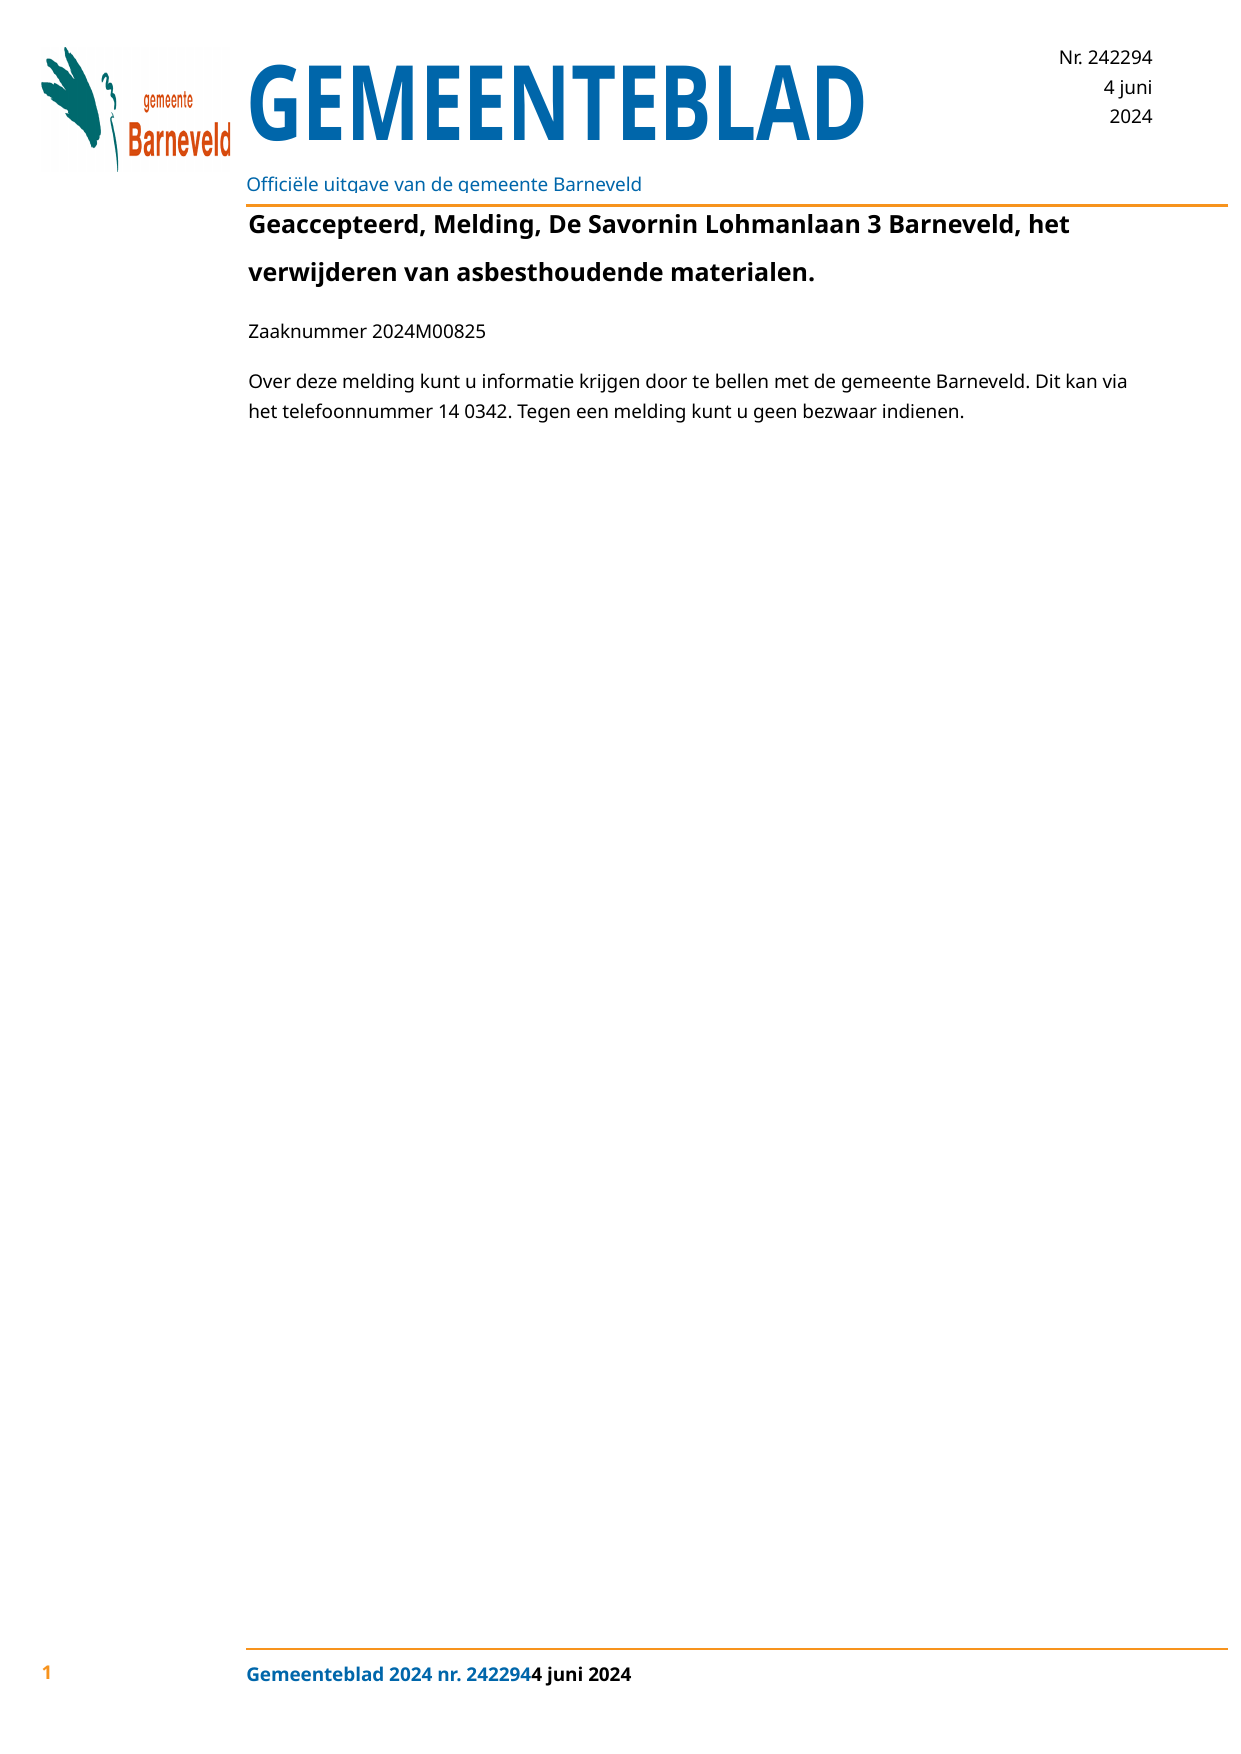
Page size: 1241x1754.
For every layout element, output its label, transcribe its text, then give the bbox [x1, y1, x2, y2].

text Geaccepteerd, Melding, De Savornin Lohmanlaan 3 Barneveld, het verwijderen van asbesthoudende materialen. [248, 207, 1152, 288]
picture [41, 47, 231, 172]
text Zaaknummer 2024M00825 [248, 318, 1152, 344]
text Over deze melding kunt u informatie krijgen door te bellen met de gemeente Barneveld. Dit kan via het telefoonnummer 14 0342. Tegen een melding kunt u geen bezwaar indienen. [248, 368, 1152, 424]
